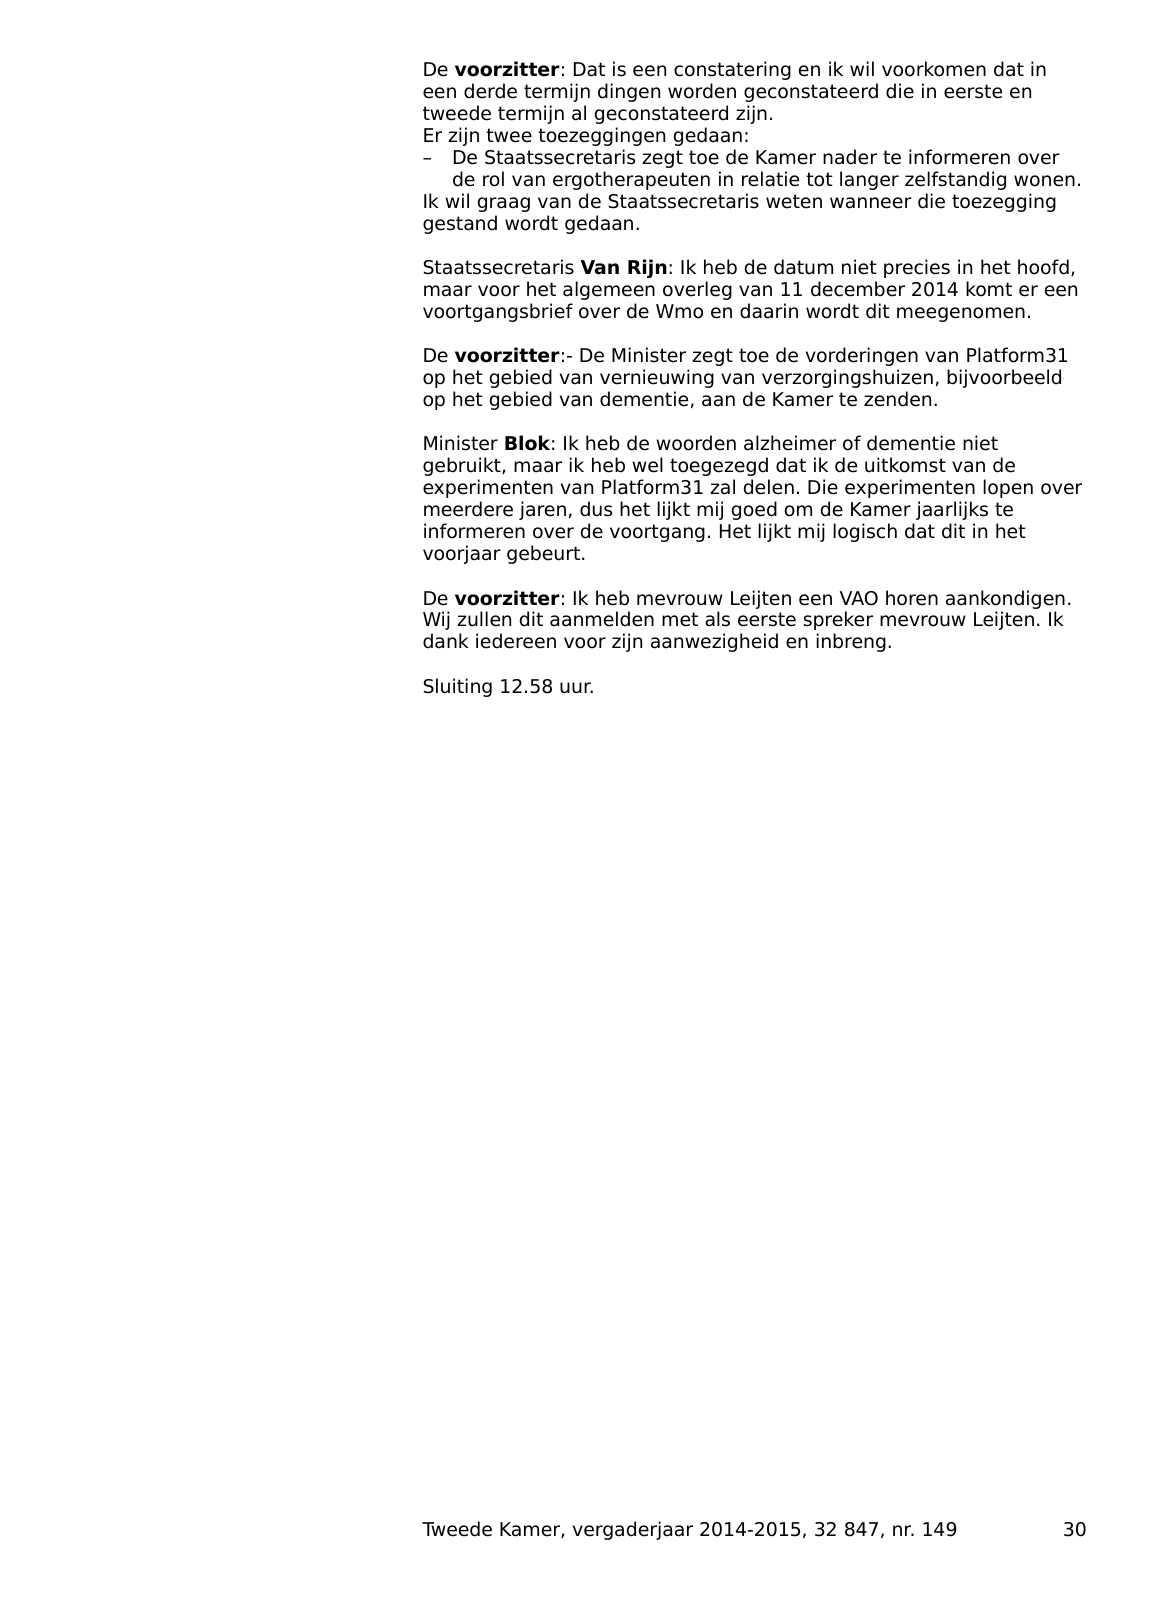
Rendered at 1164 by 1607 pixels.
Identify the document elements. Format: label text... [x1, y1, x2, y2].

text De voorzitter: Dat is een constatering en ik wil voorkomen dat in een derde termijn dingen worden geconstateerd die in eerste en tweede termijn al geconstateerd zijn. [422, 59, 1087, 125]
text Staatssecretaris Van Rijn: Ik heb de datum niet precies in het hoofd, maar voor het algemeen overleg van 11 december 2014 komt er een voortgangsbrief over de Wmo en daarin wordt dit meegenomen. [422, 257, 1087, 323]
text De voorzitter: Ik heb mevrouw Leijten een VAO horen aankondigen. Wij zullen dit aanmelden met als eerste spreker mevrouw Leijten. Ik dank iedereen voor zijn aanwezigheid en inbreng. [422, 587, 1087, 653]
text Minister Blok: Ik heb de woorden alzheimer of dementie niet gebruikt, maar ik heb wel toegezegd dat ik de uitkomst van de experimenten van Platform31 zal delen. Die experimenten lopen over meerdere jaren, dus het lijkt mij goed om de Kamer jaarlijks te informeren over de voortgang. Het lijkt mij logisch dat dit in het voorjaar gebeurt. [422, 433, 1087, 565]
text – De Staatssecretaris zegt toe de Kamer nader te informeren over de rol van ergotherapeuten in relatie tot langer zelfstandig wonen. [422, 147, 1087, 191]
text Ik wil graag van de Staatssecretaris weten wanneer die toezegging gestand wordt gedaan. [422, 191, 1087, 235]
text De voorzitter:- De Minister zegt toe de vorderingen van Platform31 op het gebied van vernieuwing van verzorgingshuizen, bijvoorbeeld op het gebied van dementie, aan de Kamer te zenden. [422, 345, 1087, 411]
text Sluiting 12.58 uur. [422, 676, 1087, 697]
text Er zijn twee toezeggingen gedaan: [422, 125, 1087, 147]
